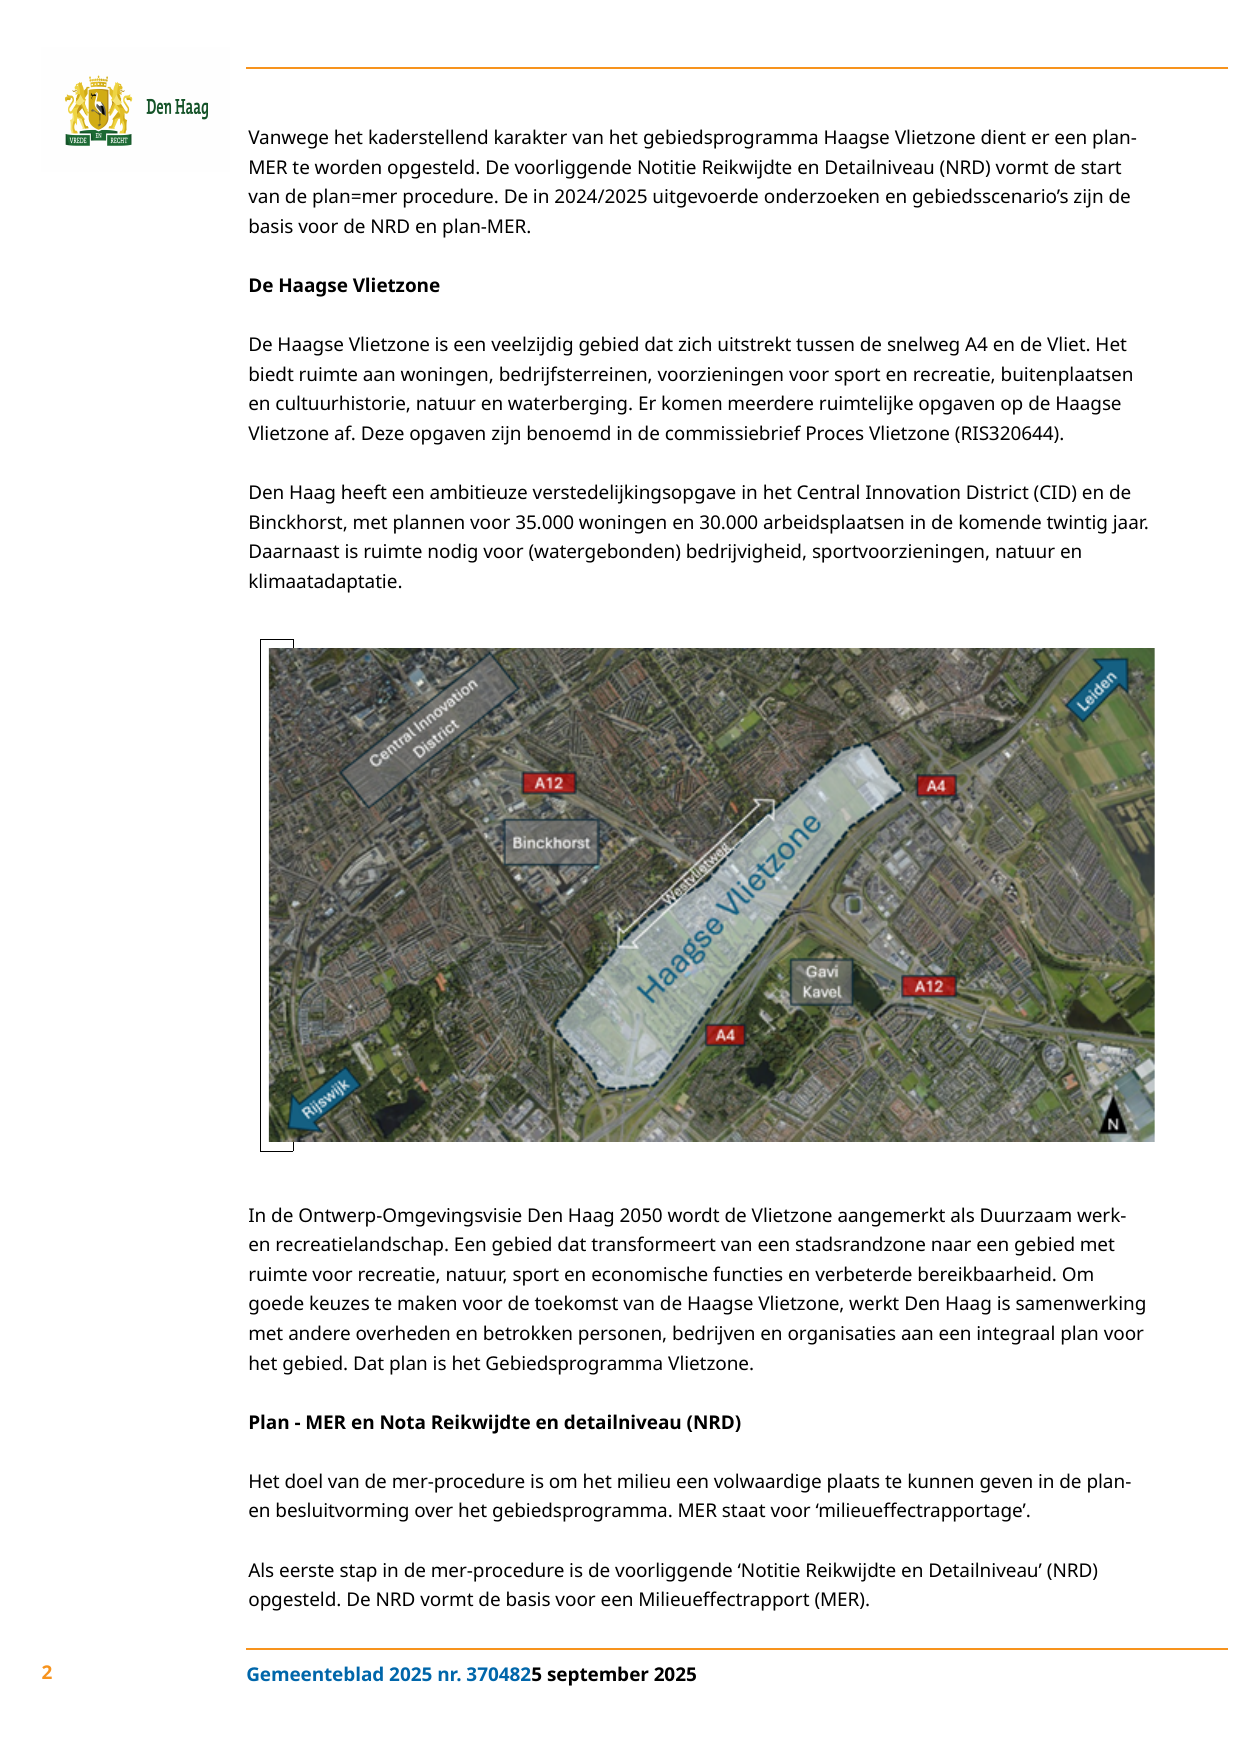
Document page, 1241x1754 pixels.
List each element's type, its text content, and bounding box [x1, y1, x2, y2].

text De Haagse Vlietzone [248, 272, 1152, 298]
picture [268, 648, 1155, 1142]
text Het doel van de mer-procedure is om het milieu een volwaardige plaats te kunnen geven in de plan- en besluitvorming over het gebiedsprogramma. MER staat voor ‘milieueffectrapportage’. [248, 1468, 1152, 1523]
text De Haagse Vlietzone is een veelzijdig gebied dat zich uitstrekt tussen de snelweg A4 en de Vliet. Het biedt ruimte aan woningen, bedrijfsterreinen, voorzieningen voor sport en recreatie, buitenplaatsen en cultuurhistorie, natuur en waterberging. Er komen meerdere ruimtelijke opgaven op de Haagse Vlietzone af. Deze opgaven zijn benoemd in de commissiebrief Proces Vlietzone (RIS320644). [248, 331, 1152, 446]
text Den Haag heeft een ambitieuze verstedelijkingsopgave in het Central Innovation District (CID) en de Binckhorst, met plannen voor 35.000 woningen en 30.000 arbeidsplaatsen in de komende twintig jaar. Daarnaast is ruimte nodig voor (watergebonden) bedrijvigheid, sportvoorzieningen, natuur en klimaatadaptatie. [248, 479, 1152, 594]
text Als eerste stap in de mer-procedure is de voorliggende ‘Notitie Reikwijdte en Detailniveau’ (NRD) opgesteld. De NRD vormt de basis voor een Milieueffectrapport (MER). [248, 1557, 1152, 1612]
text Vanwege het kaderstellend karakter van het gebiedsprogramma Haagse Vlietzone dient er een plan-MER te worden opgesteld. De voorliggende Notitie Reikwijdte en Detailniveau (NRD) vormt de start van de plan=mer procedure. De in 2024/2025 uitgevoerde onderzoeken en gebiedsscenario’s zijn de basis voor de NRD en plan-MER. [248, 124, 1152, 239]
text In de Ontwerp-Omgevingsvisie Den Haag 2050 wordt de Vlietzone aangemerkt als Duurzaam werk- en recreatielandschap. Een gebied dat transformeert van een stadsrandzone naar een gebied met ruimte voor recreatie, natuur, sport en economische functies en verbeterde bereikbaarheid. Om goede keuzes te maken voor de toekomst van de Haagse Vlietzone, werkt Den Haag is samenwerking met andere overheden en betrokken personen, bedrijven en organisaties aan een integraal plan voor het gebied. Dat plan is het Gebiedsprogramma Vlietzone. [248, 1202, 1152, 1375]
text Plan - MER en Nota Reikwijdte en detailniveau (NRD) [248, 1409, 1152, 1434]
picture [41, 47, 231, 172]
